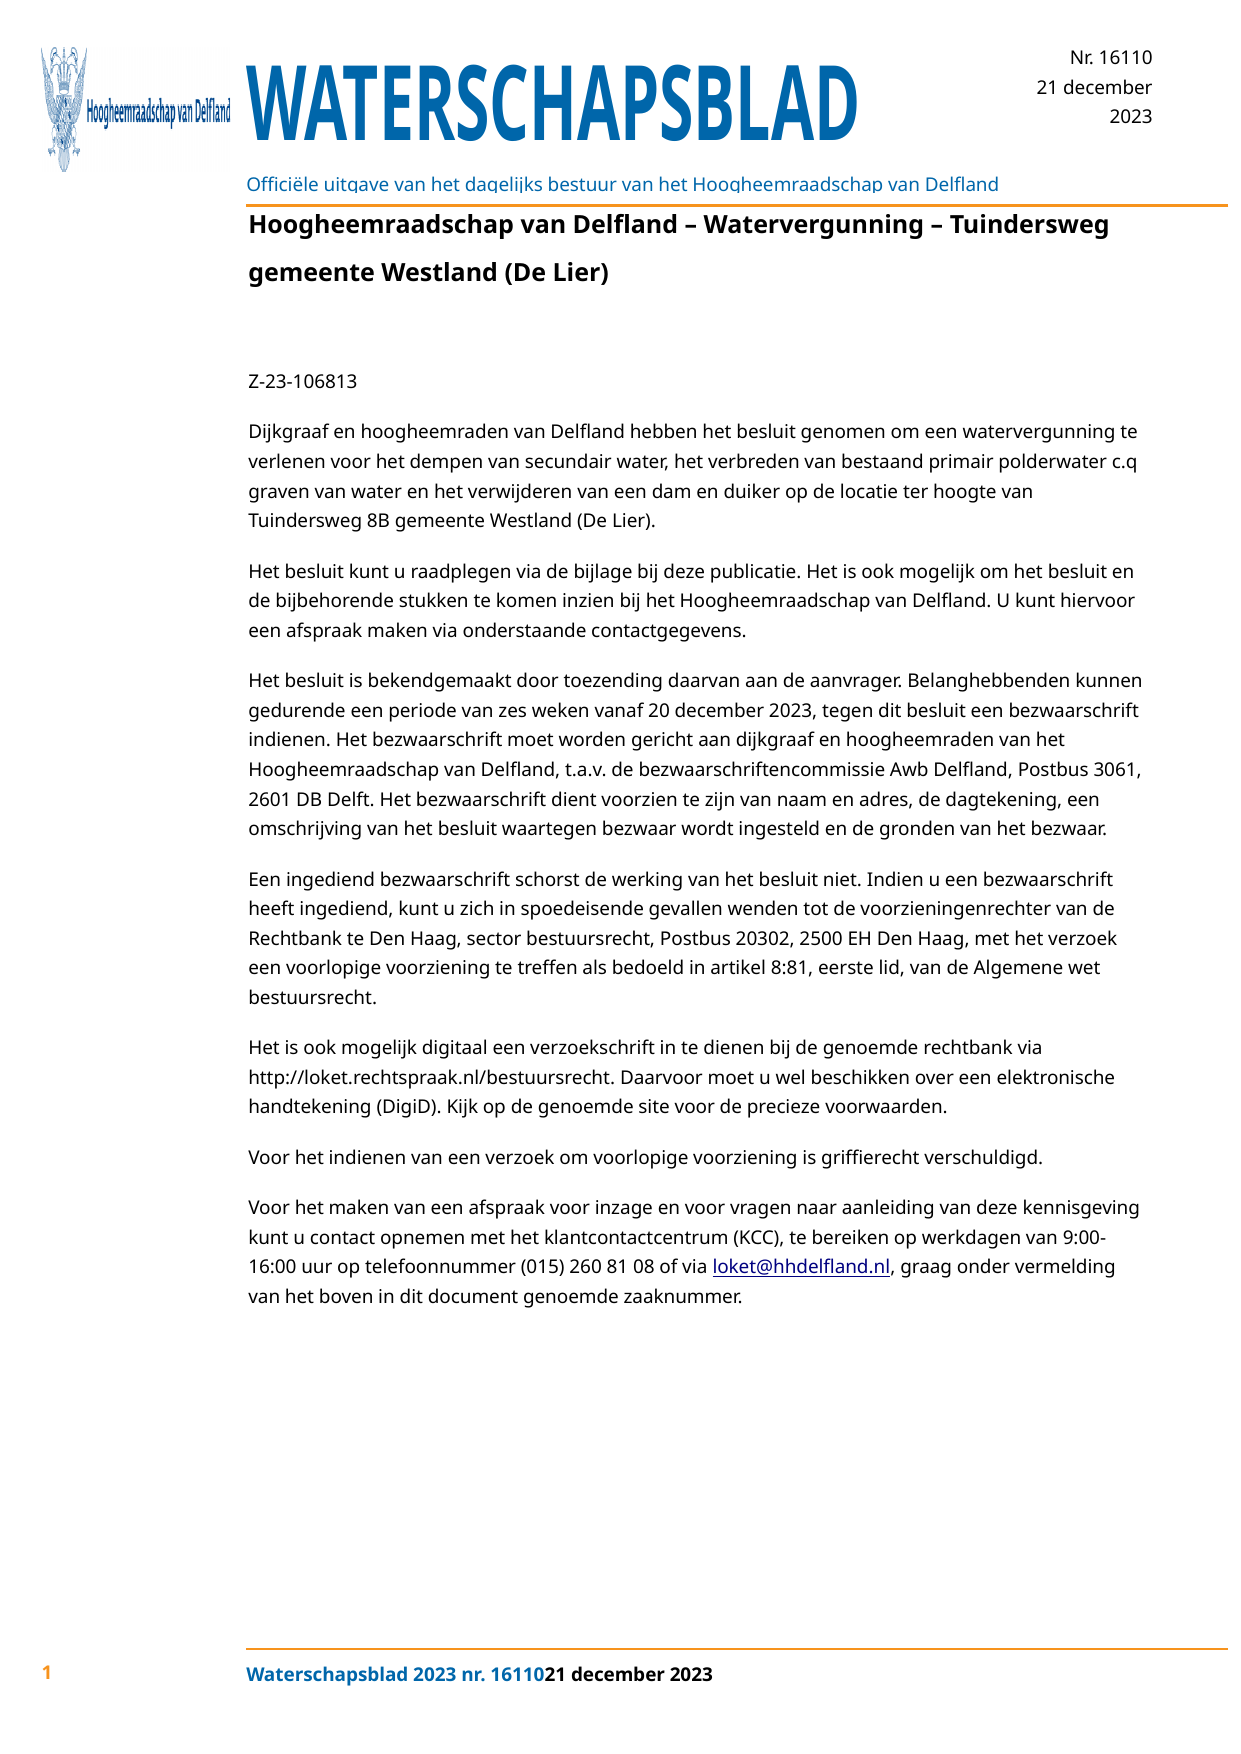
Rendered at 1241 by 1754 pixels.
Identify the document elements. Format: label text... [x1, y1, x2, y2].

text Voor het indienen van een verzoek om voorlopige voorziening is griffierecht verschuldigd. [248, 1144, 1152, 1170]
text Het is ook mogelijk digitaal een verzoekschrift in te dienen bij de genoemde rechtbank via http://loket.rechtspraak.nl/bestuursrecht. Daarvoor moet u wel beschikken over een elektronische handtekening (DigiD). Kijk op de genoemde site voor de precieze voorwaarden. [248, 1034, 1152, 1119]
text Een ingediend bezwaarschrift schorst de werking van het besluit niet. Indien u een bezwaarschrift heeft ingediend, kunt u zich in spoedeisende gevallen wenden tot de voorzieningenrechter van de Rechtbank te Den Haag, sector bestuursrecht, Postbus 20302, 2500 EH Den Haag, met het verzoek een voorlopige voorziening te treffen als bedoeld in artikel 8:81, eerste lid, van de Algemene wet bestuursrecht. [248, 866, 1152, 1010]
picture [41, 47, 231, 172]
text Het besluit kunt u raadplegen via de bijlage bij deze publicatie. Het is ook mogelijk om het besluit en de bijbehorende stukken te komen inzien bij het Hoogheemraadschap van Delfland. U kunt hiervoor een afspraak maken via onderstaande contactgegevens. [248, 558, 1152, 643]
text Z-23-106813 [248, 368, 1152, 394]
text Hoogheemraadschap van Delfland – Watervergunning – Tuindersweg gemeente Westland (De Lier) [248, 207, 1152, 288]
text Voor het maken van een afspraak voor inzage en voor vragen naar aanleiding van deze kennisgeving kunt u contact opnemen met het klantcontactcentrum (KCC), te bereiken op werkdagen van 9:00-16:00 uur op telefoonnummer (015) 260 81 08 of via loket@hhdelfland.nl, graag onder vermelding van het boven in dit document genoemde zaaknummer. [248, 1194, 1152, 1309]
text Dijkgraaf en hoogheemraden van Delfland hebben het besluit genomen om een watervergunning te verlenen voor het dempen van secundair water, het verbreden van bestaand primair polderwater c.q graven van water en het verwijderen van een dam en duiker op de locatie ter hoogte van Tuindersweg 8B gemeente Westland (De Lier). [248, 419, 1152, 533]
text Het besluit is bekendgemaakt door toezending daarvan aan de aanvrager. Belanghebbenden kunnen gedurende een periode van zes weken vanaf 20 december 2023, tegen dit besluit een bezwaarschrift indienen. Het bezwaarschrift moet worden gericht aan dijkgraaf en hoogheemraden van het Hoogheemraadschap van Delfland, t.a.v. de bezwaarschriftencommissie Awb Delfland, Postbus 3061, 2601 DB Delft. Het bezwaarschrift dient voorzien te zijn van naam en adres, de dagtekening, een omschrijving van het besluit waartegen bezwaar wordt ingesteld en de gronden van het bezwaar. [248, 667, 1152, 841]
